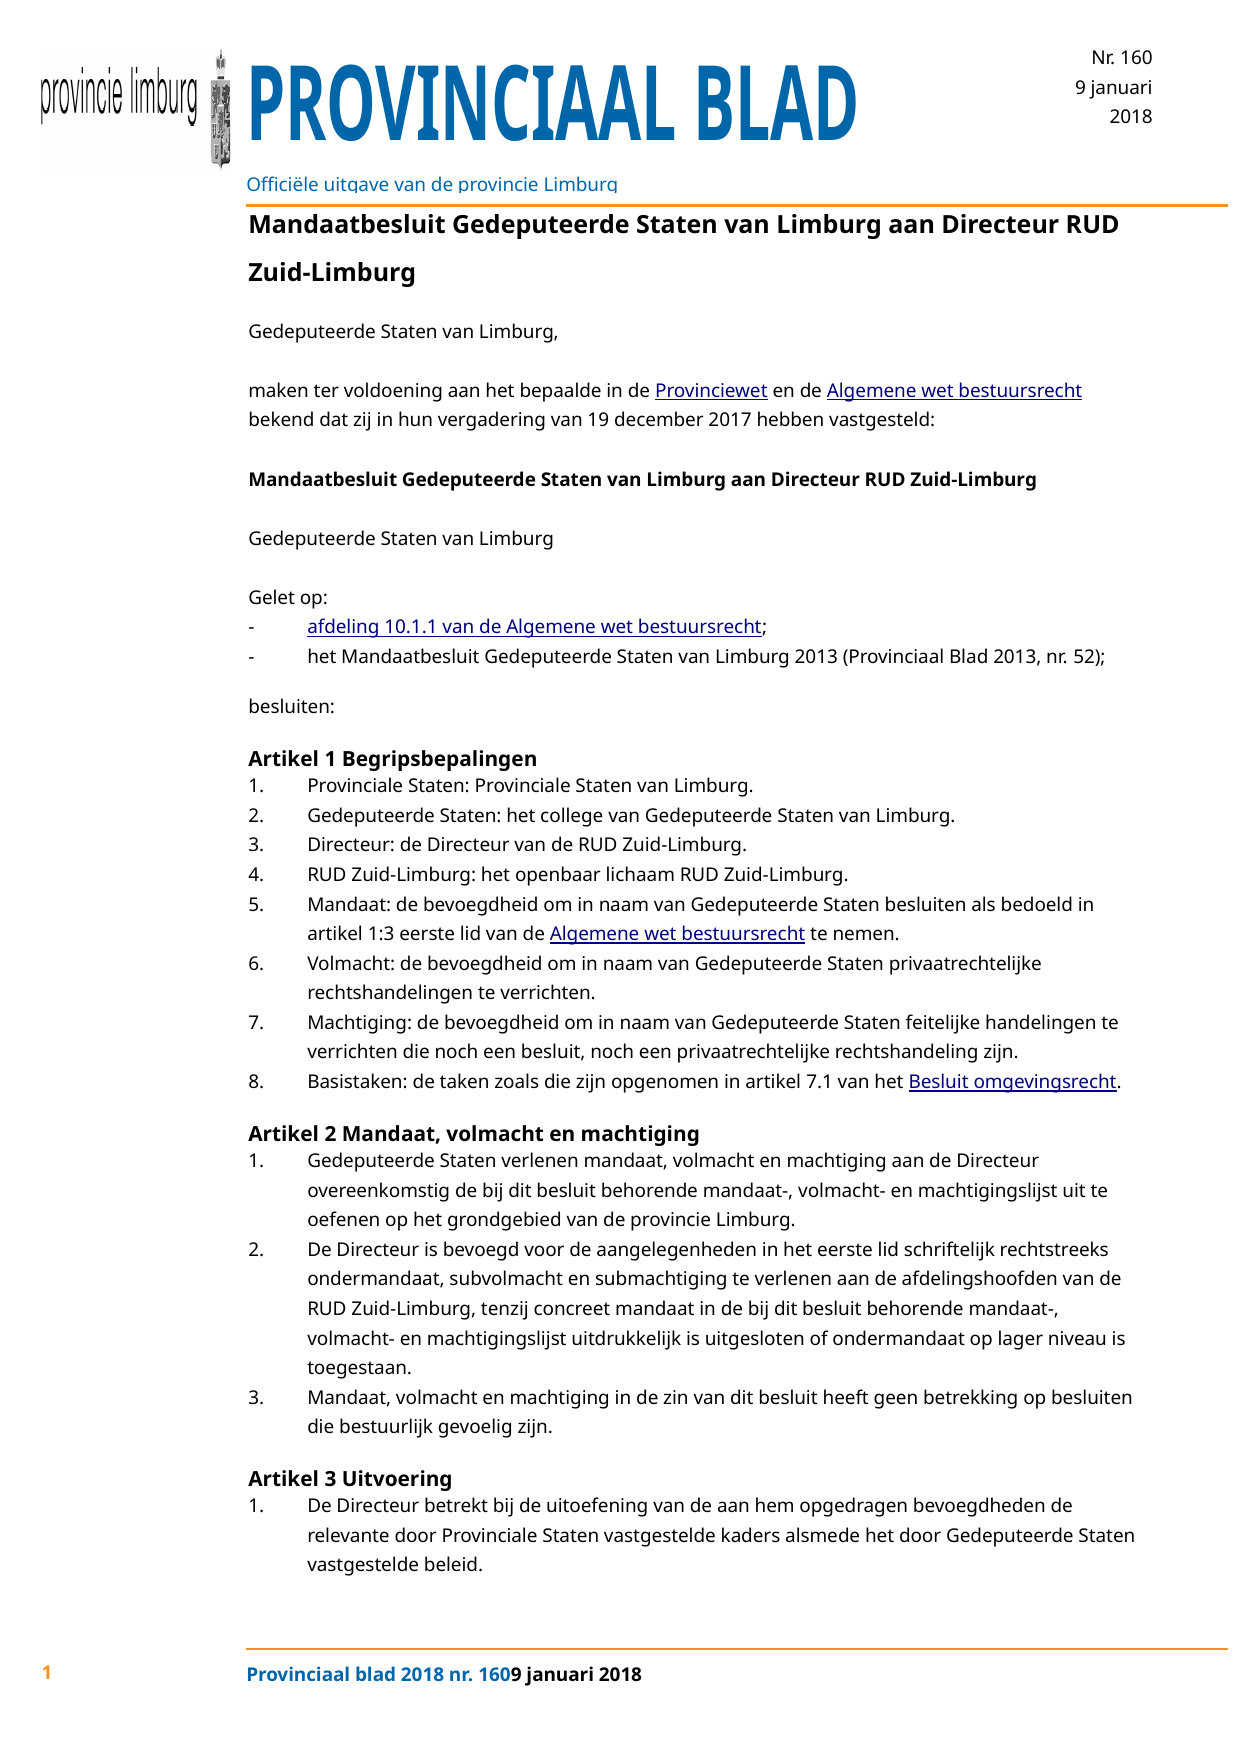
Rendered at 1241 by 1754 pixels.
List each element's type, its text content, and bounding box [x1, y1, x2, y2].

picture [41, 47, 231, 172]
text Gelet op: [248, 584, 1152, 610]
list het Mandaatbesluit Gedeputeerde Staten van Limburg 2013 (Provinciaal Blad 2013, nr. 52); [248, 643, 1152, 669]
list Gedeputeerde Staten verlenen mandaat, volmacht en machtiging aan de Directeur overeenkomstig de bij dit besluit behorende mandaat-, volmacht- en machtigingslijst uit te oefenen op het grondgebied van de provincie Limburg. [248, 1147, 1152, 1232]
list Mandaat: de bevoegdheid om in naam van Gedeputeerde Staten besluiten als bedoeld in artikel 1:3 eerste lid van de Algemene wet bestuursrecht te nemen. [248, 891, 1152, 946]
list Machtiging: de bevoegdheid om in naam van Gedeputeerde Staten feitelijke handelingen te verrichten die noch een besluit, noch een privaatrechtelijke rechtshandeling zijn. [248, 1009, 1152, 1064]
list Gedeputeerde Staten: het college van Gedeputeerde Staten van Limburg. [248, 802, 1152, 828]
list Directeur: de Directeur van de RUD Zuid-Limburg. [248, 832, 1152, 857]
list Volmacht: de bevoegdheid om in naam van Gedeputeerde Staten privaatrechtelijke rechtshandelingen te verrichten. [248, 950, 1152, 1005]
text Artikel 3 Uitvoering [248, 1464, 1152, 1492]
text Artikel 2 Mandaat, volmacht en machtiging [248, 1119, 1152, 1147]
list De Directeur betrekt bij de uitoefening van de aan hem opgedragen bevoegdheden de relevante door Provinciale Staten vastgestelde kaders alsmede het door Gedeputeerde Staten vastgestelde beleid. [248, 1492, 1152, 1577]
list Basistaken: de taken zoals die zijn opgenomen in artikel 7.1 van het Besluit omgevingsrecht. [248, 1068, 1152, 1094]
text Gedeputeerde Staten van Limburg [248, 525, 1152, 551]
text Artikel 1 Begripsbepalingen [248, 744, 1152, 772]
list Provinciale Staten: Provinciale Staten van Limburg. [248, 772, 1152, 798]
text besluiten: [248, 694, 1152, 719]
list Mandaat, volmacht en machtiging in de zin van dit besluit heeft geen betrekking op besluiten die bestuurlijk gevoelig zijn. [248, 1384, 1152, 1439]
list De Directeur is bevoegd voor de aangelegenheden in het eerste lid schriftelijk rechtstreeks ondermandaat, subvolmacht en submachtiging te verlenen aan de afdelingshoofden van de RUD Zuid-Limburg, tenzij concreet mandaat in de bij dit besluit behorende mandaat-, volmacht- en machtigingslijst uitdrukkelijk is uitgesloten of ondermandaat op lager niveau is toegestaan. [248, 1236, 1152, 1380]
text Mandaatbesluit Gedeputeerde Staten van Limburg aan Directeur RUD Zuid-Limburg [248, 466, 1152, 492]
text maken ter voldoening aan het bepaalde in de Provinciewet en de Algemene wet bestuursrecht bekend dat zij in hun vergadering van 19 december 2017 hebben vastgesteld: [248, 377, 1152, 432]
text Gedeputeerde Staten van Limburg, [248, 318, 1152, 344]
list afdeling 10.1.1 van de Algemene wet bestuursrecht; [248, 614, 1152, 639]
list RUD Zuid-Limburg: het openbaar lichaam RUD Zuid-Limburg. [248, 861, 1152, 887]
text Mandaatbesluit Gedeputeerde Staten van Limburg aan Directeur RUD Zuid-Limburg [248, 207, 1152, 288]
